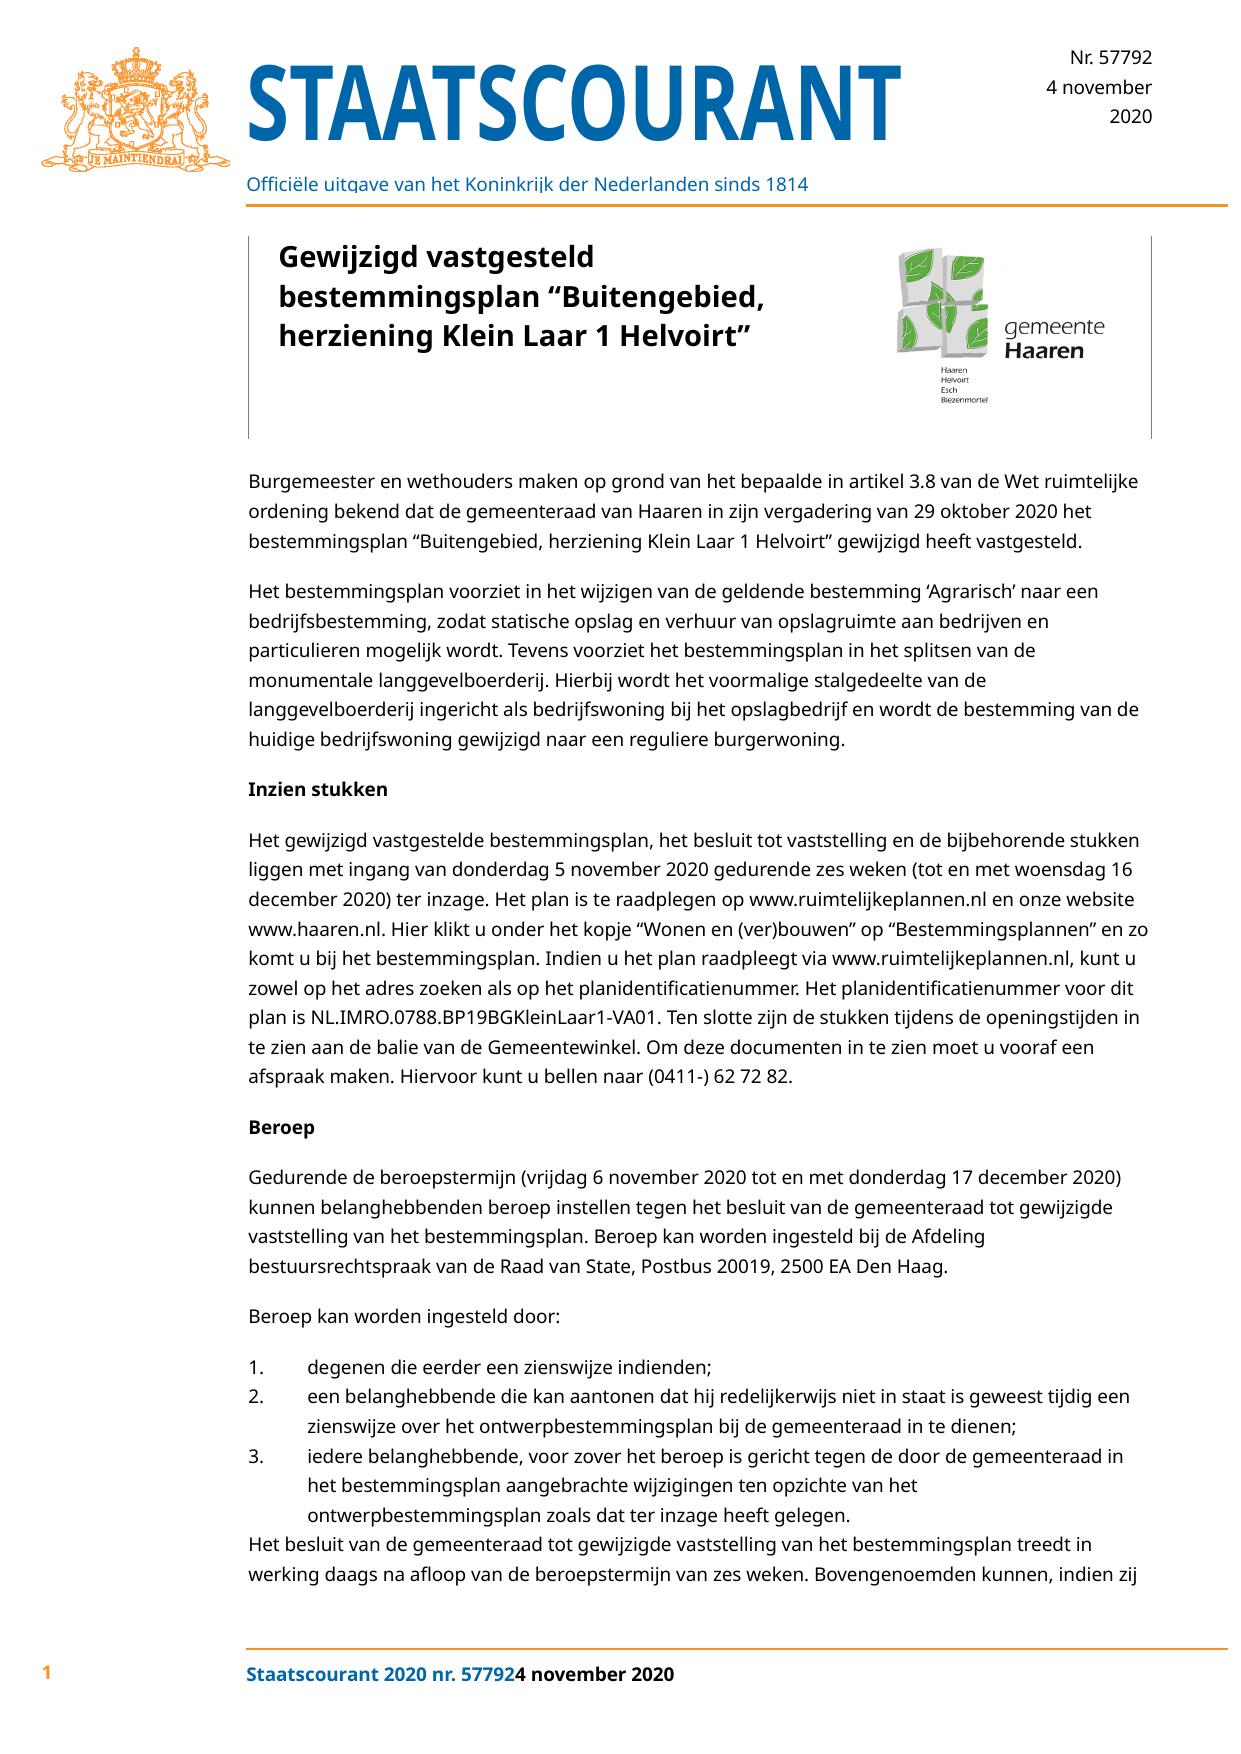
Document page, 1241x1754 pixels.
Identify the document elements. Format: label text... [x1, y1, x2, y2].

text Het bestemmingsplan voorziet in het wijzigen van de geldende bestemming ‘Agrarisch’ naar een bedrijfsbestemming, zodat statische opslag en verhuur van opslagruimte aan bedrijven en particulieren mogelijk wordt. Tevens voorziet het bestemmingsplan in het splitsen van de monumentale langgevelboerderij. Hierbij wordt het voormalige stalgedeelte van de langgevelboerderij ingericht als bedrijfswoning bij het opslagbedrijf en wordt de bestemming van de huidige bedrijfswoning gewijzigd naar een reguliere burgerwoning. [248, 578, 1152, 752]
text Gedurende de beroepstermijn (vrijdag 6 november 2020 tot en met donderdag 17 december 2020) kunnen belanghebbenden beroep instellen tegen het besluit van de gemeenteraad tot gewijzigde vaststelling van het bestemmingsplan. Beroep kan worden ingesteld bij de Afdeling bestuursrechtspraak van de Raad van State, Postbus 20019, 2500 EA Den Haag. [248, 1164, 1152, 1279]
text Beroep [248, 1114, 1152, 1140]
list een belanghebbende die kan aantonen dat hij redelijkerwijs niet in staat is geweest tijdig een zienswijze over het ontwerpbestemmingsplan bij de gemeenteraad in te dienen; [248, 1384, 1152, 1439]
table_header [1115, 236, 1151, 413]
picture [886, 236, 1115, 414]
text Beroep kan worden ingesteld door: [248, 1304, 1152, 1329]
text Het gewijzigd vastgestelde bestemmingsplan, het besluit tot vaststelling en de bijbehorende stukken liggen met ingang van donderdag 5 november 2020 gedurende zes weken (tot en met woensdag 16 december 2020) ter inzage. Het plan is te raadplegen op www.ruimtelijkeplannen.nl en onze website www.haaren.nl. Hier klikt u onder het kopje “Wonen en (ver)bouwen” op “Bestemmingsplannen” en zo komt u bij het bestemmingsplan. Indien u het plan raadpleegt via www.ruimtelijkeplannen.nl, kunt u zowel op het adres zoeken als op het planidentificatienummer. Het planidentificatienummer voor dit plan is NL.IMRO.0788.BP19BGKleinLaar1-VA01. Ten slotte zijn de stukken tijdens de openingstijden in te zien aan de balie van de Gemeentewinkel. Om deze documenten in te zien moet u vooraf een afspraak maken. Hiervoor kunt u bellen naar (0411-) 62 72 82. [248, 827, 1152, 1089]
text Burgemeester en wethouders maken op grond van het bepaalde in artikel 3.8 van de Wet ruimtelijke ordening bekend dat de gemeenteraad van Haaren in zijn vergadering van 29 oktober 2020 het bestemmingsplan “Buitengebied, herziening Klein Laar 1 Helvoirt” gewijzigd heeft vastgesteld. [248, 469, 1152, 553]
list iedere belanghebbende, voor zover het beroep is gericht tegen de door de gemeenteraad in het bestemmingsplan aangebrachte wijzigingen ten opzichte van het ontwerpbestemmingsplan zoals dat ter inzage heeft gelegen. [248, 1443, 1152, 1528]
table_header [850, 236, 886, 413]
text Inzien stukken [248, 777, 1152, 802]
picture [41, 47, 231, 172]
text Het besluit van de gemeenteraad tot gewijzigde vaststelling van het bestemmingsplan treedt in werking daags na afloop van de beroepstermijn van zes weken. Bovengenoemden kunnen, indien zij [248, 1532, 1152, 1587]
table_header [850, 414, 1151, 439]
list degenen die eerder een zienswijze indienden; [248, 1354, 1152, 1380]
table_header Gewijzigd vastgesteld bestemmingsplan “Buitengebied, herziening Klein Laar 1 Helvoirt” [249, 236, 850, 439]
